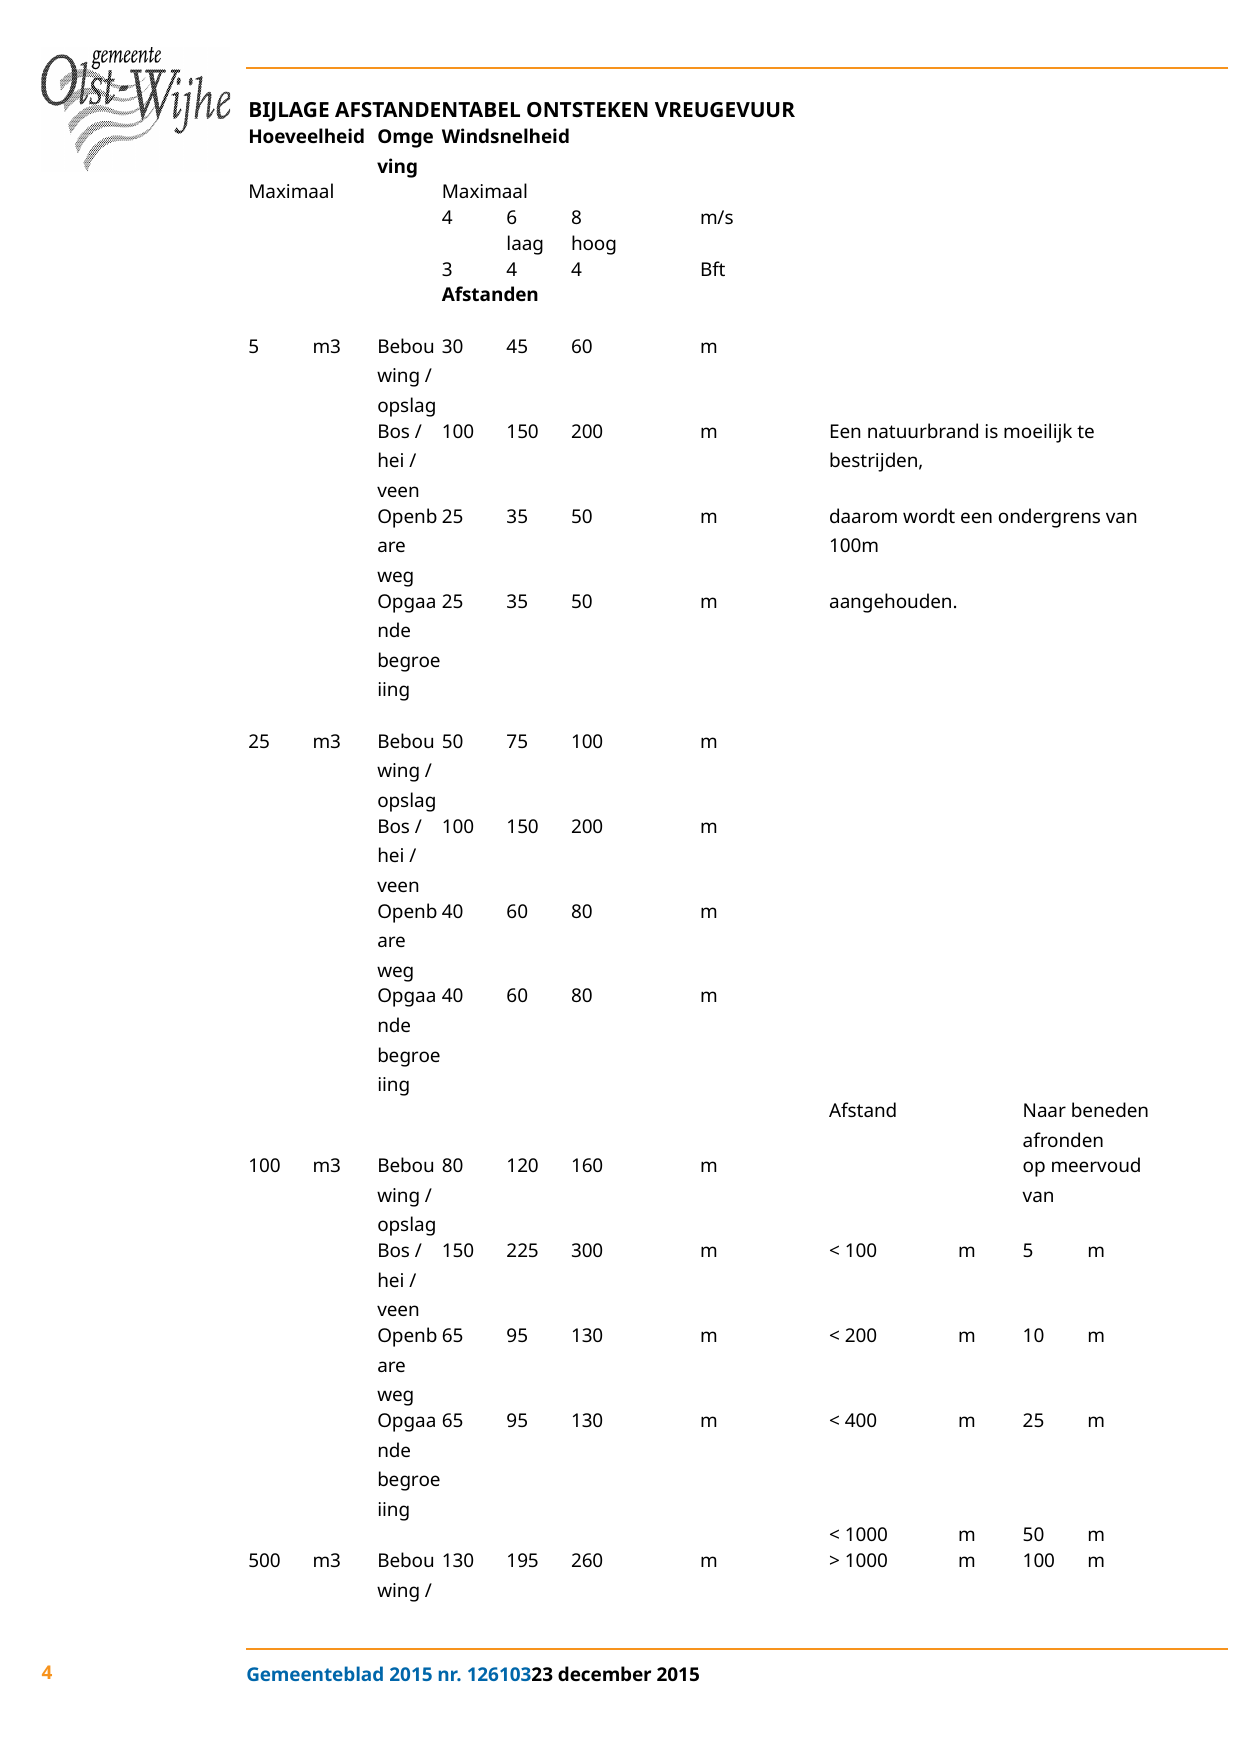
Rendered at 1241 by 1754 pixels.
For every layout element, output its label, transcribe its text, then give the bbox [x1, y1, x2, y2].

table_cell m/s [700, 205, 764, 230]
table_cell [764, 1522, 829, 1547]
table_cell 100 [571, 728, 635, 813]
table_cell m [700, 728, 764, 813]
table_cell [313, 503, 377, 588]
table_cell [1023, 898, 1087, 983]
table_cell [1023, 256, 1087, 282]
table_cell [764, 418, 829, 503]
table_cell 35 [506, 588, 571, 702]
table_cell [571, 1522, 635, 1547]
table_cell m [700, 503, 764, 588]
table_cell 50 [1023, 1522, 1087, 1547]
table_cell [377, 1522, 442, 1547]
table_cell < 1000 [829, 1522, 958, 1547]
table_cell [1087, 728, 1152, 813]
table_cell [442, 308, 506, 333]
table_cell [764, 1153, 829, 1237]
table_cell [1023, 308, 1087, 333]
table_cell m [700, 418, 764, 503]
table_header [764, 124, 829, 179]
table_cell 100 [442, 813, 506, 898]
table_cell [313, 983, 377, 1097]
table_cell > 1000 [829, 1548, 958, 1603]
table_cell 30 [442, 333, 506, 418]
table_cell [635, 702, 700, 728]
table_cell [1023, 282, 1087, 307]
table_cell 65 [442, 1322, 506, 1407]
table_cell [635, 1522, 700, 1547]
table_cell 40 [442, 983, 506, 1097]
table_cell Opgaande begroeiing [377, 1407, 442, 1522]
table_cell [313, 588, 377, 702]
table_cell 80 [571, 983, 635, 1097]
table_cell [377, 179, 442, 204]
table_cell 100 [442, 418, 506, 503]
table_cell [1023, 983, 1087, 1097]
table_cell [377, 1097, 442, 1152]
table_cell [829, 813, 893, 898]
table_cell daarom wordt een ondergrens van 100m [829, 503, 1152, 588]
table_cell m3 [313, 1548, 377, 1603]
table_cell hoog [571, 230, 635, 256]
table_cell [894, 282, 1022, 307]
table_cell [894, 813, 1022, 898]
table_cell < 200 [829, 1322, 958, 1407]
table_cell [442, 1097, 506, 1152]
table_cell m [700, 333, 764, 418]
table_cell 60 [506, 983, 571, 1097]
table_cell [829, 702, 893, 728]
table_cell [1087, 333, 1152, 418]
table_cell [1087, 230, 1152, 256]
table_cell [248, 308, 312, 333]
table_cell [958, 1153, 1022, 1237]
table_header [635, 124, 700, 179]
table_cell [313, 702, 377, 728]
table_cell 95 [506, 1322, 571, 1407]
table_cell 8 [571, 205, 635, 230]
table_cell 50 [571, 503, 635, 588]
table_cell [506, 1522, 571, 1547]
table_cell [764, 308, 829, 333]
table_cell [635, 813, 700, 898]
table_cell [248, 256, 312, 282]
table_cell [635, 333, 700, 418]
table_cell [635, 983, 700, 1097]
table_cell op meervoud van [1023, 1153, 1152, 1237]
table_cell m [1087, 1522, 1152, 1547]
table_cell [377, 230, 442, 256]
table_cell [248, 503, 312, 588]
table_cell Maximaal [442, 179, 635, 204]
table_cell m [700, 898, 764, 983]
table_cell 4 [442, 205, 506, 230]
table_cell m [1087, 1322, 1152, 1407]
table_cell [313, 1238, 377, 1322]
table_cell [635, 588, 700, 702]
table_cell 65 [442, 1407, 506, 1522]
table_cell [829, 1153, 958, 1237]
table_cell [1087, 179, 1152, 204]
table_cell 500 [248, 1548, 312, 1603]
table_cell 50 [571, 588, 635, 702]
table_cell [313, 1097, 377, 1152]
table_cell [764, 503, 829, 588]
table_cell m [958, 1322, 1022, 1407]
table_cell [635, 418, 700, 503]
table_cell Opgaande begroeiing [377, 983, 442, 1097]
table_cell [764, 813, 829, 898]
table_cell [635, 503, 700, 588]
table_cell [313, 282, 377, 307]
table_cell [442, 702, 506, 728]
table_cell [764, 1238, 829, 1322]
table_cell m [958, 1407, 1022, 1522]
table_cell [635, 898, 700, 983]
table_cell [700, 308, 764, 333]
table_cell [248, 205, 312, 230]
table_cell 225 [506, 1238, 571, 1322]
table_cell [506, 1097, 571, 1152]
table_cell [1087, 205, 1152, 230]
table_cell [635, 256, 700, 282]
table_cell 25 [442, 503, 506, 588]
table_cell [377, 205, 442, 230]
table_cell [248, 588, 312, 702]
table_cell [313, 1322, 377, 1407]
table_cell m [700, 1322, 764, 1407]
table_cell [764, 282, 829, 307]
table_cell [764, 230, 829, 256]
table_cell m [700, 1548, 764, 1603]
table_cell [571, 308, 635, 333]
table_cell [313, 898, 377, 983]
table_cell [248, 813, 312, 898]
table_cell m [958, 1238, 1022, 1322]
table_cell [377, 256, 442, 282]
table_cell [635, 179, 700, 204]
table_cell Opgaande begroeiing [377, 588, 442, 702]
table_cell [829, 898, 893, 983]
table_cell [700, 1097, 764, 1152]
table_header [829, 124, 893, 179]
table_cell Bft [700, 256, 764, 282]
table_cell 80 [571, 898, 635, 983]
table_cell 130 [442, 1548, 506, 1603]
table_cell [635, 308, 700, 333]
table_cell 50 [442, 728, 506, 813]
table_cell [764, 898, 829, 983]
table_cell 35 [506, 503, 571, 588]
table_cell 130 [571, 1407, 635, 1522]
table_cell [635, 1322, 700, 1407]
table_cell 120 [506, 1153, 571, 1237]
table_cell [700, 230, 764, 256]
table_cell Bebouwing / [377, 1548, 442, 1603]
table_cell [248, 702, 312, 728]
table_cell [1087, 282, 1152, 307]
table_cell Bebouwing / opslag [377, 333, 442, 418]
table_cell 150 [442, 1238, 506, 1322]
table_cell m [700, 1153, 764, 1237]
table_cell [248, 1097, 312, 1152]
table_cell [829, 728, 893, 813]
table_cell 25 [248, 728, 312, 813]
table_cell [764, 1097, 829, 1152]
table_cell m [700, 1238, 764, 1322]
table_cell Maximaal [248, 179, 377, 204]
table_cell [248, 230, 312, 256]
table_cell [894, 898, 1022, 983]
table_cell [894, 983, 1022, 1097]
table_cell [1087, 702, 1152, 728]
table_header [1087, 124, 1152, 179]
table_cell [1023, 333, 1087, 418]
table_cell [571, 702, 635, 728]
table_cell 60 [571, 333, 635, 418]
table_header Omgeving [377, 124, 442, 179]
table_cell [700, 702, 764, 728]
table_cell [248, 898, 312, 983]
table_cell [313, 230, 377, 256]
table_cell [894, 333, 1022, 418]
table_cell [635, 1238, 700, 1322]
table_cell 25 [1023, 1407, 1087, 1522]
table_cell [764, 333, 829, 418]
table_cell [764, 1407, 829, 1522]
table_cell 10 [1023, 1322, 1087, 1407]
table_cell [1023, 702, 1087, 728]
table_cell 100 [1023, 1548, 1087, 1603]
table_cell [764, 983, 829, 1097]
table_cell [764, 205, 829, 230]
table_cell [248, 418, 312, 503]
table_cell m3 [313, 728, 377, 813]
table_cell 150 [506, 418, 571, 503]
table_cell [635, 1548, 700, 1603]
table_cell 200 [571, 418, 635, 503]
table_cell [442, 1522, 506, 1547]
table_cell [377, 702, 442, 728]
table_cell 3 [442, 256, 506, 282]
table_cell [700, 179, 764, 204]
table_cell [1087, 813, 1152, 898]
table_cell m [958, 1522, 1022, 1547]
table_cell m [1087, 1548, 1152, 1603]
table_cell [894, 205, 1022, 230]
table_header Hoeveelheid [248, 124, 377, 179]
table_cell [248, 282, 312, 307]
table_cell 5 [1023, 1238, 1087, 1322]
table_cell [248, 1522, 312, 1547]
table_cell [313, 308, 377, 333]
table_cell [829, 983, 893, 1097]
table_cell 200 [571, 813, 635, 898]
table_cell Bos / hei / veen [377, 1238, 442, 1322]
table_cell [442, 230, 506, 256]
table_cell [313, 256, 377, 282]
table_cell 5 [248, 333, 312, 418]
table_cell 45 [506, 333, 571, 418]
table_cell [635, 728, 700, 813]
text BIJLAGE AFSTANDENTABEL ONTSTEKEN VREUGEVUUR [248, 95, 1152, 123]
table_cell [635, 1097, 700, 1152]
table_cell [1087, 898, 1152, 983]
table_cell 130 [571, 1322, 635, 1407]
table_cell [635, 230, 700, 256]
table_cell [1023, 205, 1087, 230]
table_cell 260 [571, 1548, 635, 1603]
table_cell [248, 1322, 312, 1407]
table_cell m3 [313, 1153, 377, 1237]
table_cell m [1087, 1407, 1152, 1522]
table_cell [764, 702, 829, 728]
table_cell [313, 418, 377, 503]
table_cell 75 [506, 728, 571, 813]
table_cell Bos / hei / veen [377, 418, 442, 503]
table_cell [894, 256, 1022, 282]
table_header [700, 124, 764, 179]
table_cell m [700, 983, 764, 1097]
table_cell [635, 282, 700, 307]
table_cell [635, 1407, 700, 1522]
table_cell [1023, 179, 1087, 204]
table_cell 60 [506, 898, 571, 983]
table_cell m [1087, 1238, 1152, 1322]
table_header [1023, 124, 1087, 179]
table_cell 160 [571, 1153, 635, 1237]
table_cell [1023, 728, 1087, 813]
table_cell [1023, 230, 1087, 256]
table_cell < 100 [829, 1238, 958, 1322]
table_cell [764, 588, 829, 702]
table_cell [764, 1548, 829, 1603]
table_cell Bebouwing / opslag [377, 728, 442, 813]
table_cell [635, 205, 700, 230]
table_cell 300 [571, 1238, 635, 1322]
table_cell [700, 1522, 764, 1547]
table_cell 150 [506, 813, 571, 898]
table_cell laag [506, 230, 571, 256]
table_cell [313, 813, 377, 898]
table_cell Naar beneden afronden [1023, 1097, 1152, 1152]
table_header Windsnelheid [442, 124, 635, 179]
table_cell [248, 983, 312, 1097]
table_cell [506, 702, 571, 728]
table_cell 4 [506, 256, 571, 282]
table_cell m3 [313, 333, 377, 418]
table_cell [764, 728, 829, 813]
table_cell [894, 179, 1022, 204]
table_cell 195 [506, 1548, 571, 1603]
table_cell [377, 282, 442, 307]
table_cell 6 [506, 205, 571, 230]
table_cell [764, 179, 829, 204]
table_cell Bebouwing / opslag [377, 1153, 442, 1237]
table_cell [894, 308, 1022, 333]
table_cell [700, 282, 764, 307]
table_cell [1023, 813, 1087, 898]
table_cell 4 [571, 256, 635, 282]
table_cell [829, 205, 893, 230]
table_cell [635, 1153, 700, 1237]
table_cell [313, 205, 377, 230]
table_cell [829, 230, 893, 256]
table_cell Bos / hei / veen [377, 813, 442, 898]
table_cell [506, 308, 571, 333]
table_cell [248, 1238, 312, 1322]
table_cell [313, 1407, 377, 1522]
table_cell 80 [442, 1153, 506, 1237]
table_cell [1087, 308, 1152, 333]
table_cell [829, 256, 893, 282]
table_cell Afstand [829, 1097, 1022, 1152]
table_cell [764, 256, 829, 282]
table_cell 95 [506, 1407, 571, 1522]
table_cell [829, 308, 893, 333]
table_cell [894, 230, 1022, 256]
table_cell [829, 282, 893, 307]
table_cell m [700, 813, 764, 898]
table_cell Openbare weg [377, 503, 442, 588]
table_cell [1087, 983, 1152, 1097]
table_cell Afstanden [442, 282, 635, 307]
table_cell 100 [248, 1153, 312, 1237]
picture [41, 47, 231, 172]
table_cell m [700, 588, 764, 702]
table_cell 40 [442, 898, 506, 983]
table_cell Openbare weg [377, 898, 442, 983]
table_cell [248, 1407, 312, 1522]
table_cell [829, 179, 893, 204]
table_cell 25 [442, 588, 506, 702]
table_cell Openbare weg [377, 1322, 442, 1407]
table_cell m [700, 1407, 764, 1522]
table_cell [377, 308, 442, 333]
table_cell [894, 728, 1022, 813]
table_cell [1087, 256, 1152, 282]
table_cell [571, 1097, 635, 1152]
table_cell aangehouden. [829, 588, 1087, 702]
table_cell < 400 [829, 1407, 958, 1522]
table_cell [313, 1522, 377, 1547]
table_cell [1087, 588, 1152, 702]
table_cell Een natuurbrand is moeilijk te bestrijden, [829, 418, 1152, 503]
table_cell [829, 333, 893, 418]
table_cell [764, 1322, 829, 1407]
table_header [894, 124, 1022, 179]
table_cell [894, 702, 1022, 728]
table_cell m [958, 1548, 1022, 1603]
